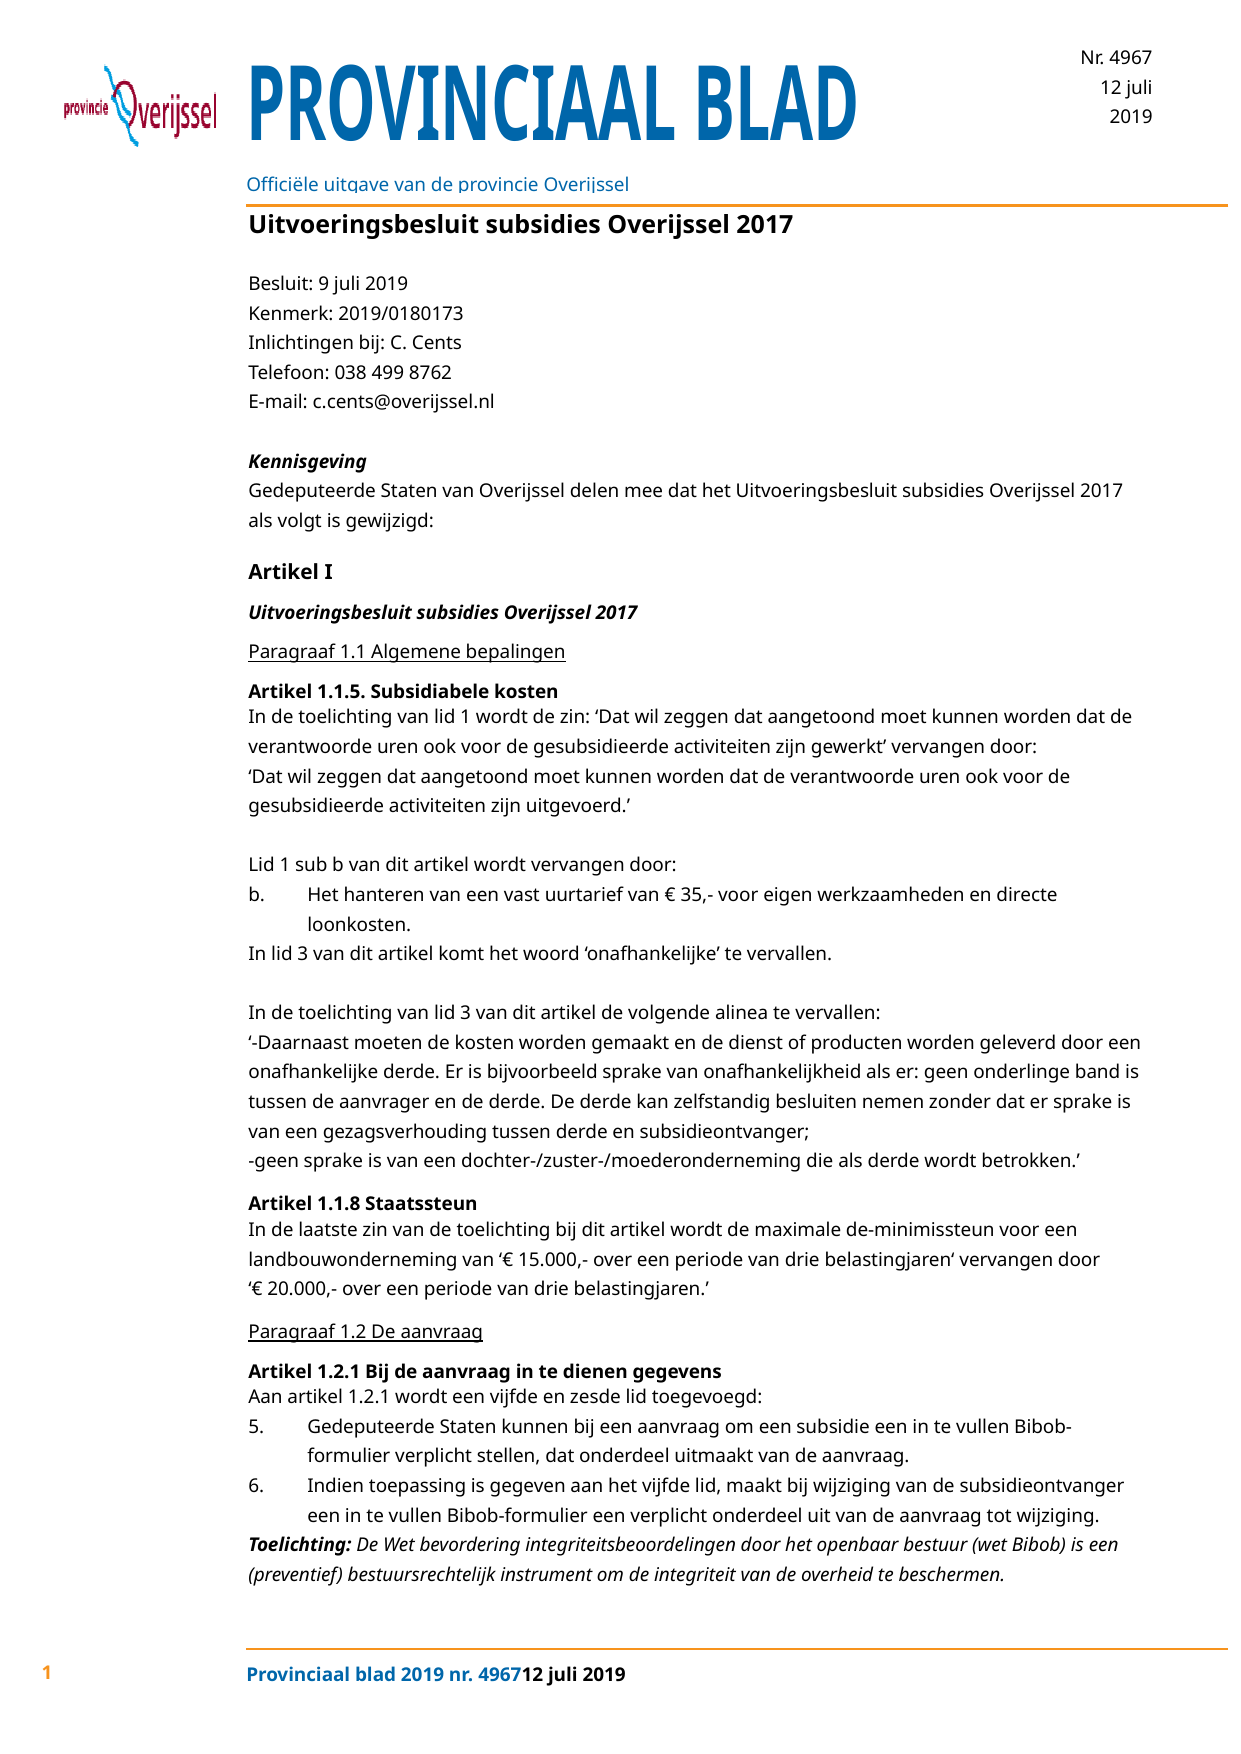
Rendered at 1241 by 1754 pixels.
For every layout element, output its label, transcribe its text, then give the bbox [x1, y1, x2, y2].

text Telefoon: 038 499 8762 [248, 359, 1152, 385]
picture [41, 47, 231, 172]
text Artikel I [248, 557, 1152, 586]
text In de toelichting van lid 1 wordt de zin: ‘Dat wil zeggen dat aangetoond moet kunnen worden dat de verantwoorde uren ook voor de gesubsidieerde activiteiten zijn gewerkt’ vervangen door: [248, 704, 1152, 759]
text Kenmerk: 2019/0180173 [248, 300, 1152, 326]
text -geen sprake is van een dochter-/zuster-/moederonderneming die als derde wordt betrokken.’ [248, 1147, 1152, 1173]
text Uitvoeringsbesluit subsidies Overijssel 2017 [248, 599, 1152, 625]
text Paragraaf 1.1 Algemene bepalingen [248, 639, 1152, 664]
text Artikel 1.1.8 Staatssteun [248, 1191, 1152, 1216]
text Toelichting: De Wet bevordering integriteitsbeoordelingen door het openbaar bestuur (wet Bibob) is een (preventief) bestuursrechtelijk instrument om de integriteit van de overheid te beschermen. [248, 1531, 1152, 1587]
text Aan artikel 1.2.1 wordt een vijfde en zesde lid toegevoegd: [248, 1383, 1152, 1409]
text Gedeputeerde Staten van Overijssel delen mee dat het Uitvoeringsbesluit subsidies Overijssel 2017 als volgt is gewijzigd: [248, 477, 1152, 533]
text E-mail: c.cents@overijssel.nl [248, 389, 1152, 414]
text Kennisgeving [248, 448, 1152, 473]
text Artikel 1.2.1 Bij de aanvraag in te dienen gegevens [248, 1358, 1152, 1383]
text Artikel 1.1.5. Subsidiabele kosten [248, 678, 1152, 704]
text Uitvoeringsbesluit subsidies Overijssel 2017 [248, 207, 1152, 241]
text In de toelichting van lid 3 van dit artikel de volgende alinea te vervallen: [248, 999, 1152, 1025]
text In de laatste zin van de toelichting bij dit artikel wordt de maximale de-minimissteun voor een landbouwonderneming van ‘€ 15.000,- over een periode van drie belastingjaren‘ vervangen door ‘€ 20.000,- over een periode van drie belastingjaren.’ [248, 1216, 1152, 1301]
list Gedeputeerde Staten kunnen bij een aanvraag om een subsidie een in te vullen Bibob-formulier verplicht stellen, dat onderdeel uitmaakt van de aanvraag. [248, 1413, 1152, 1468]
text ‘Dat wil zeggen dat aangetoond moet kunnen worden dat de verantwoorde uren ook voor de gesubsidieerde activiteiten zijn uitgevoerd.’ [248, 763, 1152, 818]
list Het hanteren van een vast uurtarief van € 35,- voor eigen werkzaamheden en directe loonkosten. [248, 881, 1152, 936]
text Besluit: 9 juli 2019 [248, 270, 1152, 296]
text Lid 1 sub b van dit artikel wordt vervangen door: [248, 852, 1152, 877]
text ‘-Daarnaast moeten de kosten worden gemaakt en de dienst of producten worden geleverd door een onafhankelijke derde. Er is bijvoorbeeld sprake van onafhankelijkheid als er: geen onderlinge band is tussen de aanvrager en de derde. De derde kan zelfstandig besluiten nemen zonder dat er sprake is van een gezagsverhouding tussen derde en subsidieontvanger; [248, 1029, 1152, 1143]
text Inlichtingen bij: C. Cents [248, 329, 1152, 355]
text Paragraaf 1.2 De aanvraag [248, 1318, 1152, 1344]
list Indien toepassing is gegeven aan het vijfde lid, maakt bij wijziging van de subsidieontvanger een in te vullen Bibob-formulier een verplicht onderdeel uit van de aanvraag tot wijziging. [248, 1472, 1152, 1528]
text In lid 3 van dit artikel komt het woord ‘onafhankelijke’ te vervallen. [248, 940, 1152, 966]
